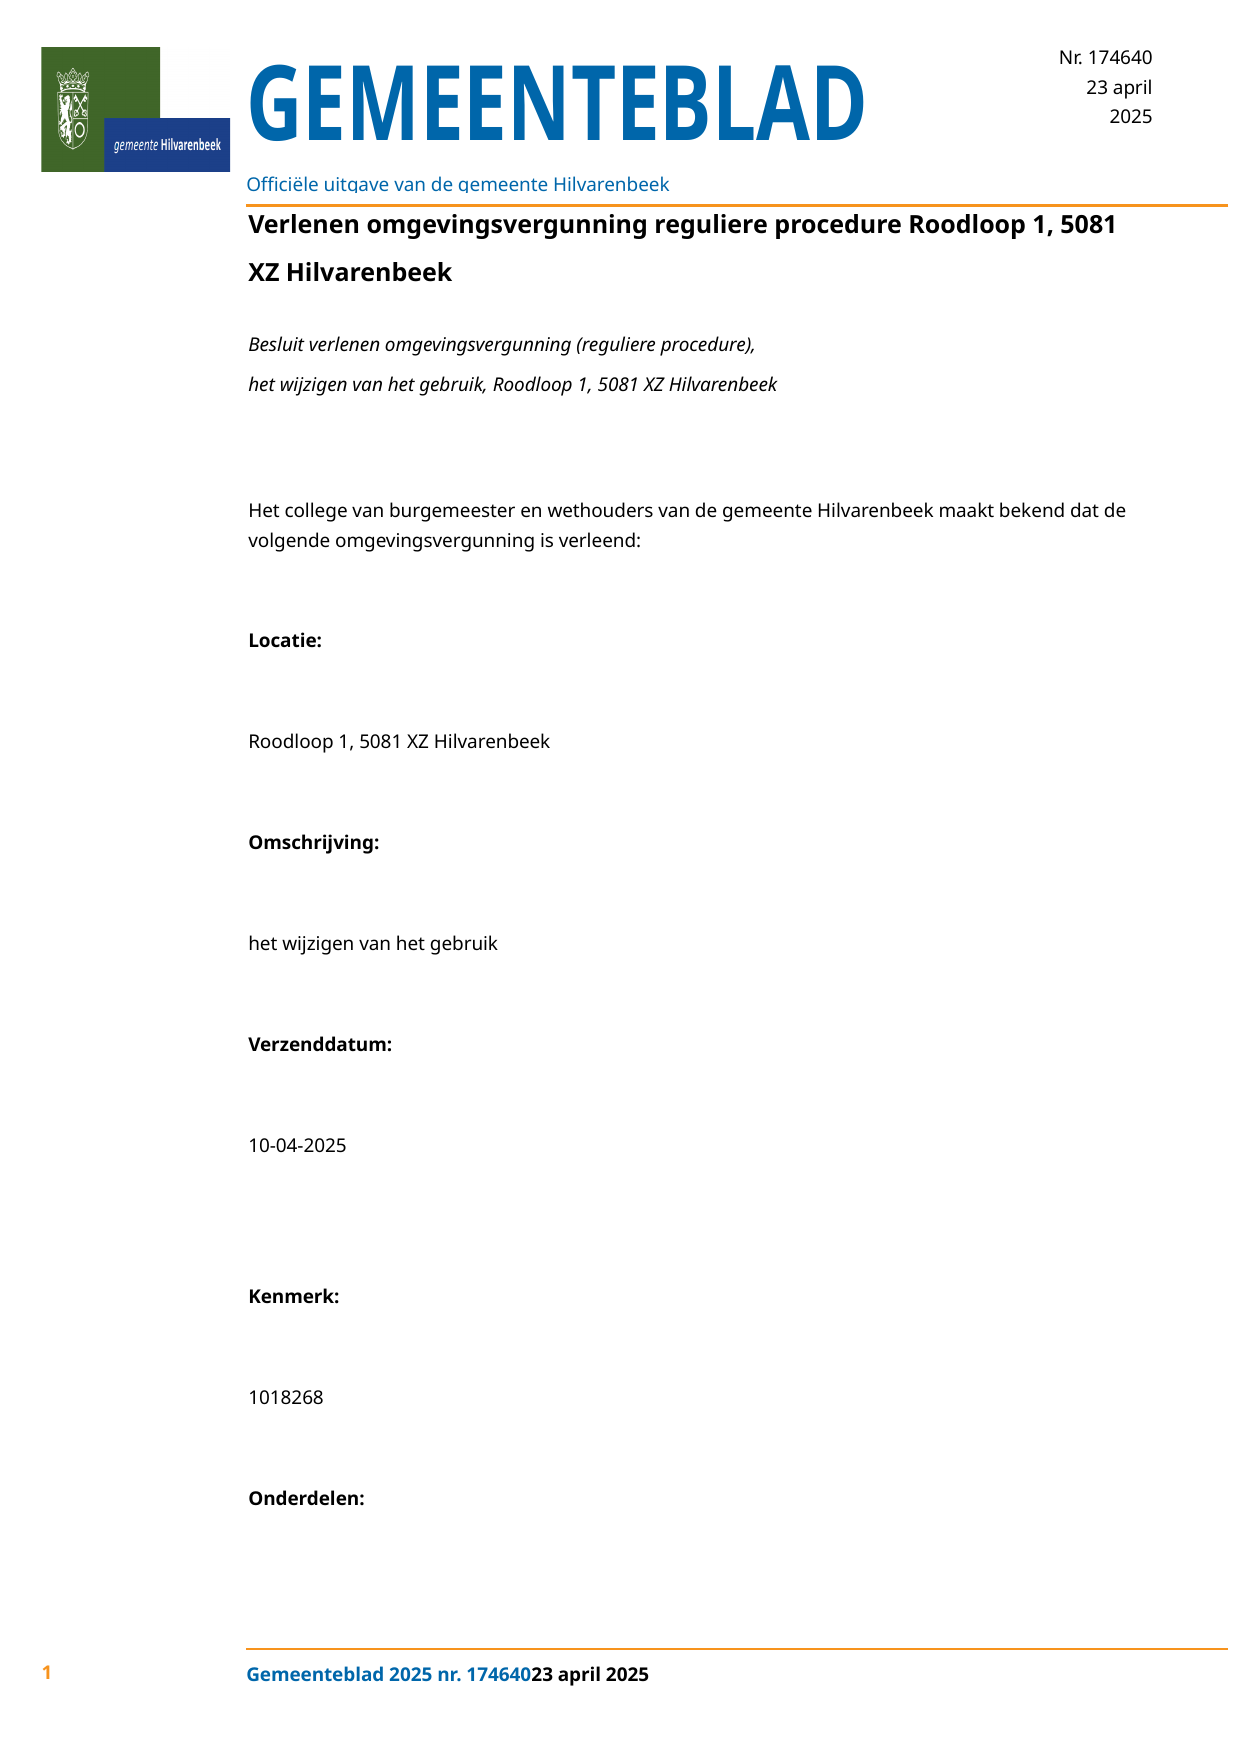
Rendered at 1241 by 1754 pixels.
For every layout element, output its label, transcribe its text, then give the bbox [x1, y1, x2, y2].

picture [41, 47, 231, 172]
text het wijzigen van het gebruik, Roodloop 1, 5081 XZ Hilvarenbeek [248, 371, 1152, 396]
text Kenmerk: [248, 1283, 1152, 1309]
text Omschrijving: [248, 829, 1152, 855]
text Onderdelen: [248, 1485, 1152, 1511]
text Roodloop 1, 5081 XZ Hilvarenbeek [248, 728, 1152, 754]
text 10-04-2025 [248, 1132, 1152, 1158]
text Verzenddatum: [248, 1031, 1152, 1057]
text 1018268 [248, 1384, 1152, 1410]
text Besluit verlenen omgevingsvergunning (reguliere procedure), [248, 331, 1152, 357]
text Het college van burgemeester en wethouders van de gemeente Hilvarenbeek maakt bekend dat de volgende omgevingsvergunning is verleend: [248, 497, 1152, 553]
text het wijzigen van het gebruik [248, 930, 1152, 956]
text Locatie: [248, 628, 1152, 653]
text Verlenen omgevingsvergunning reguliere procedure Roodloop 1, 5081 XZ Hilvarenbeek [248, 207, 1152, 288]
